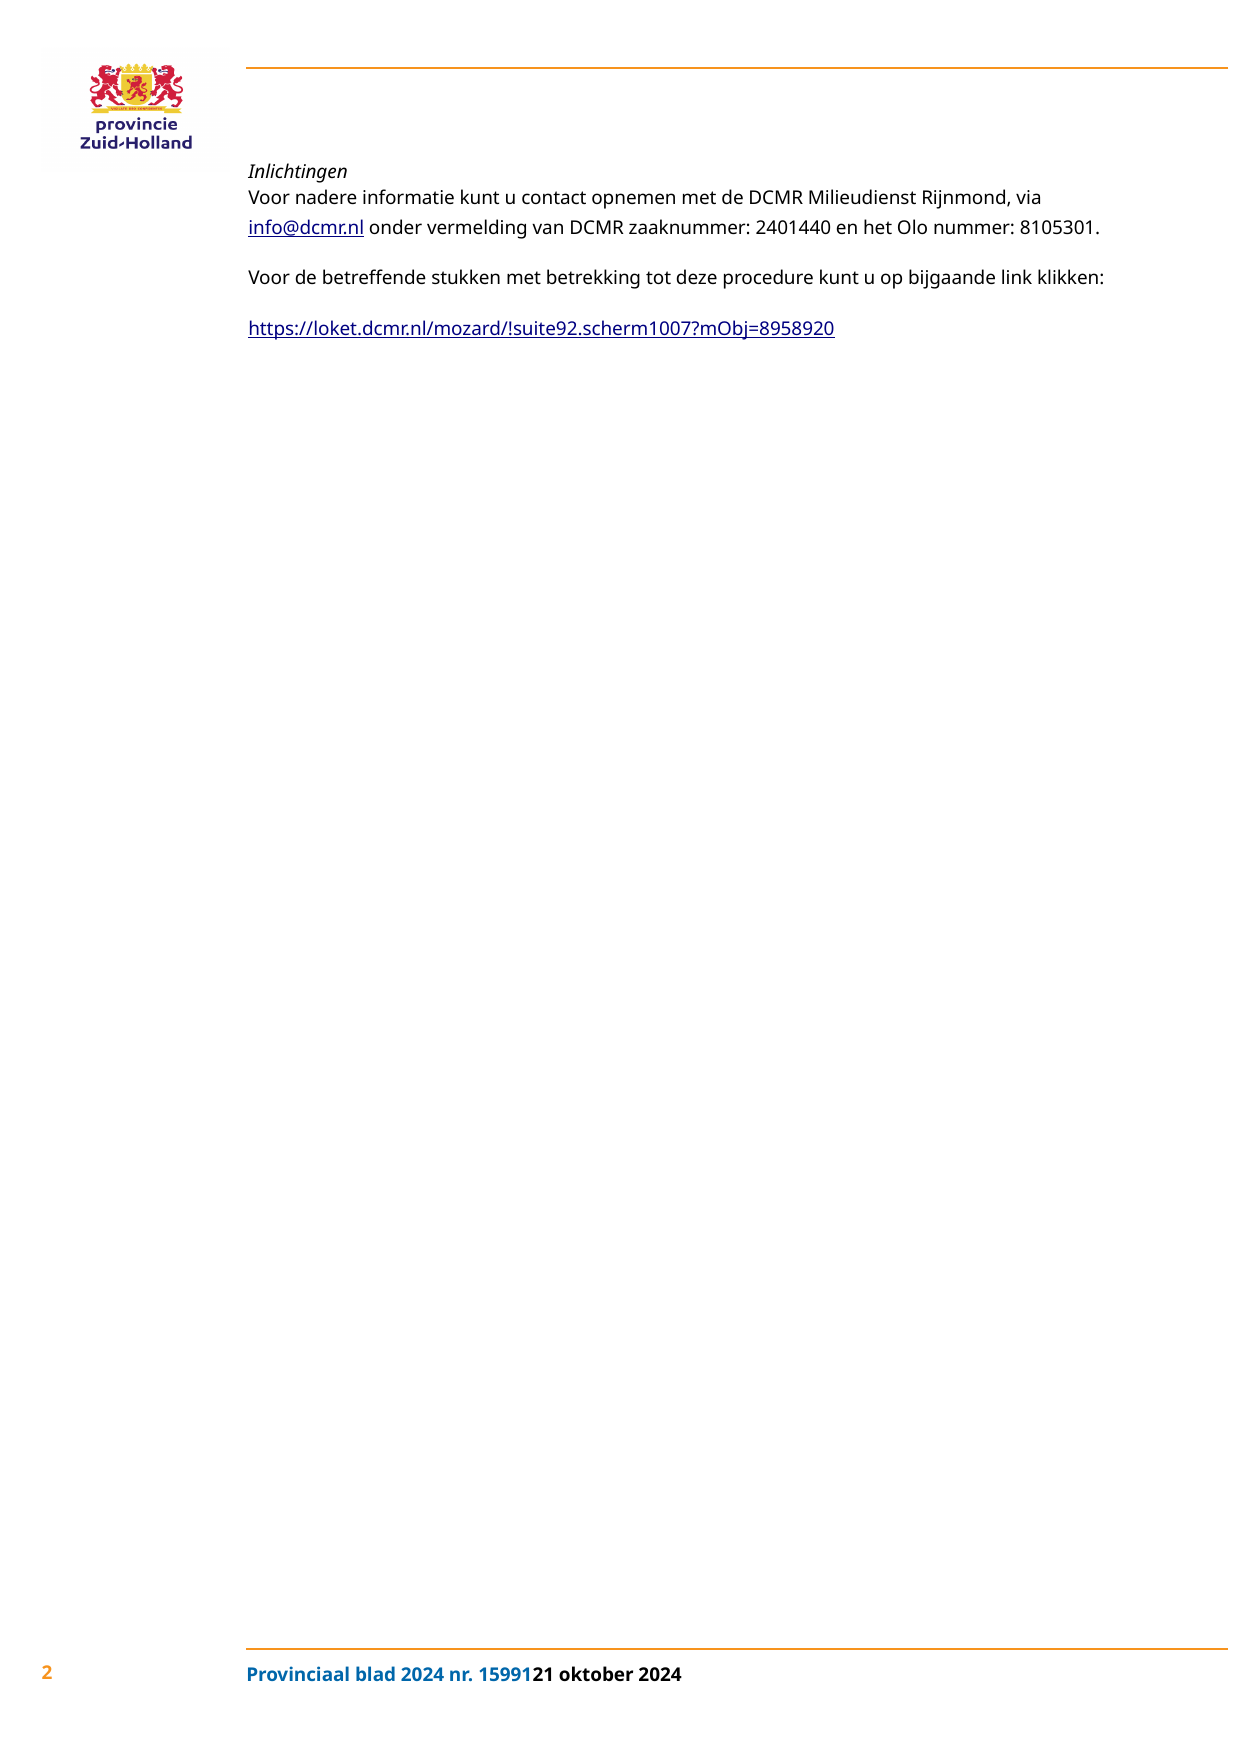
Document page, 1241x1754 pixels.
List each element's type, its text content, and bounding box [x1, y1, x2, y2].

text Voor nadere informatie kunt u contact opnemen met de DCMR Milieudienst Rijnmond, via info@dcmr.nl onder vermelding van DCMR zaaknummer: 2401440 en het Olo nummer: 8105301. [248, 184, 1152, 240]
text Voor de betreffende stukken met betrekking tot deze procedure kunt u op bijgaande link klikken: [248, 264, 1152, 290]
picture [41, 47, 231, 172]
text Inlichtingen [248, 159, 1152, 184]
text https://loket.dcmr.nl/mozard/!suite92.scherm1007?mObj=8958920 [248, 315, 1152, 341]
